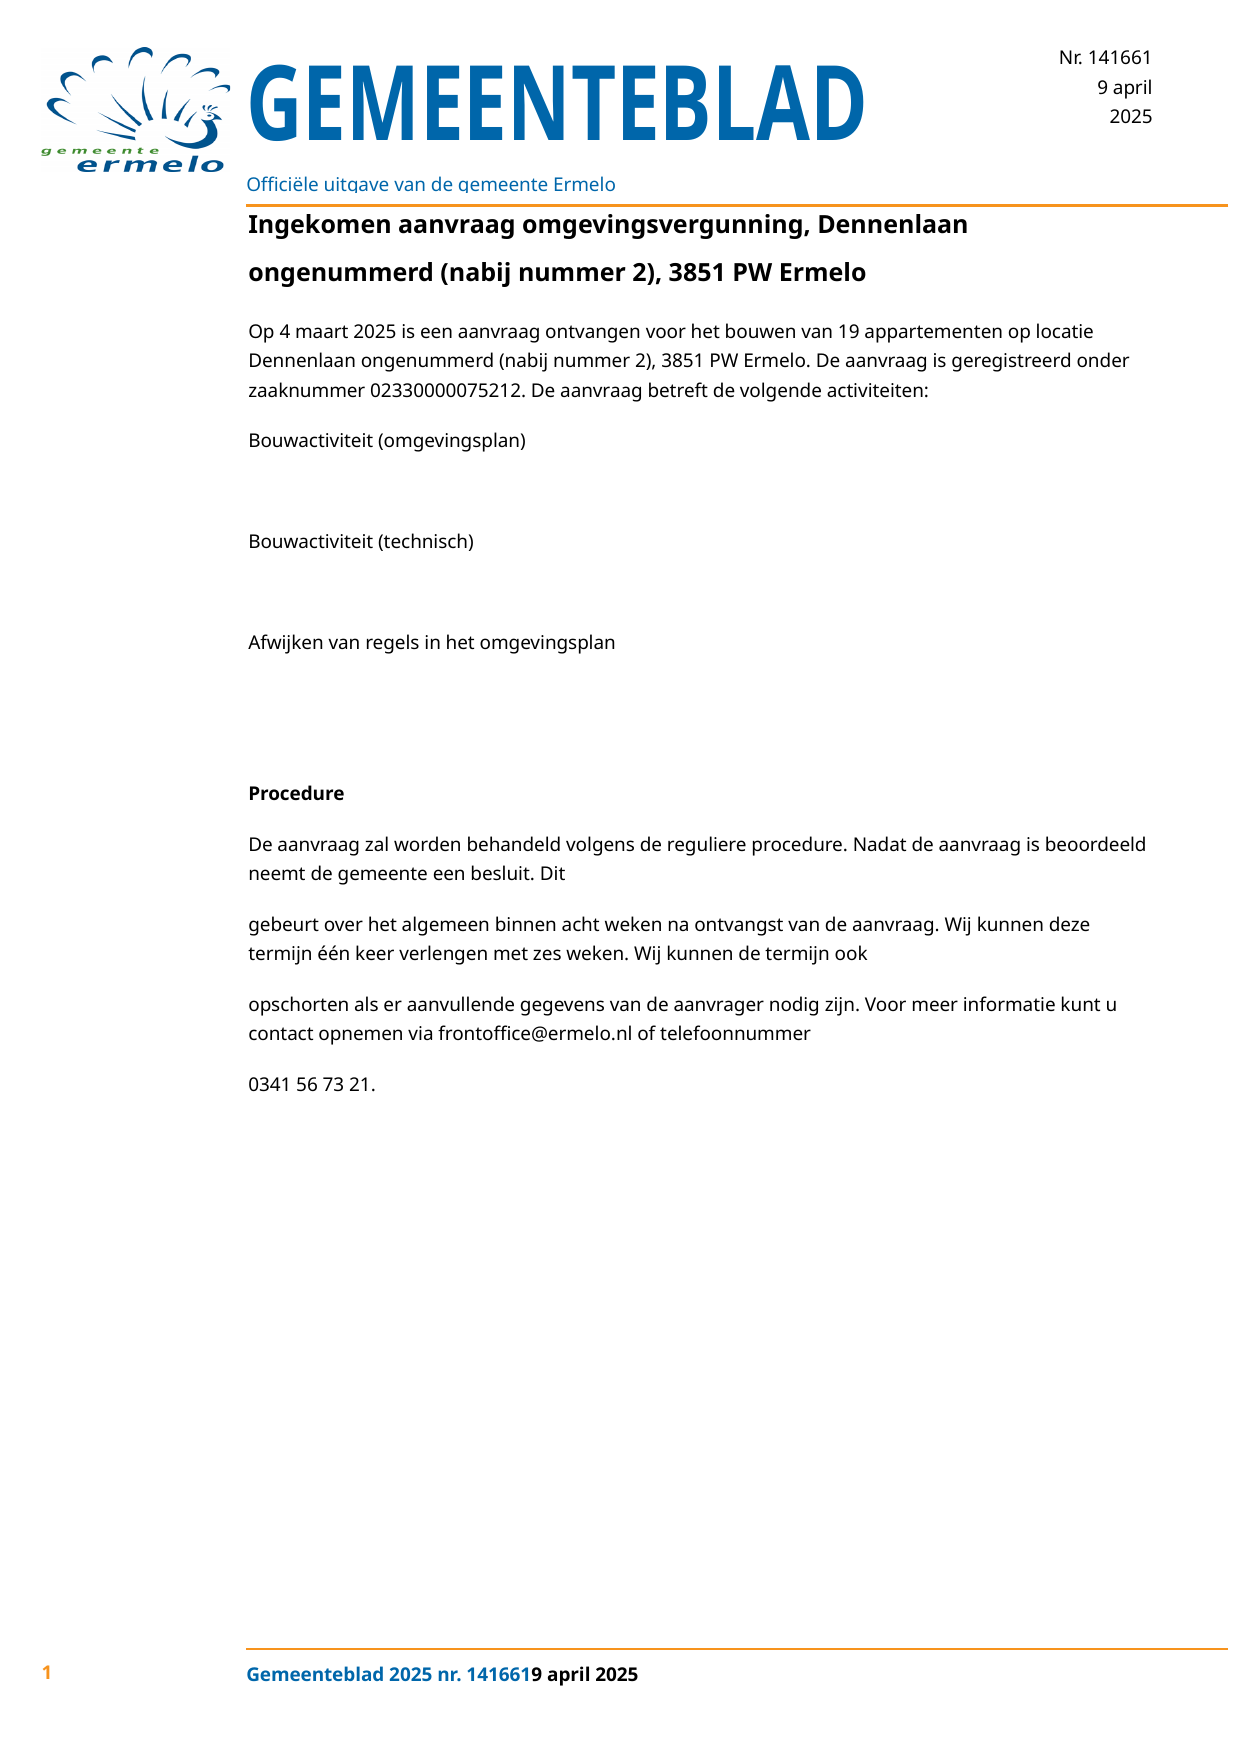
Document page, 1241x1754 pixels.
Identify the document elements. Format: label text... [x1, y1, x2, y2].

text 0341 56 73 21. [248, 1071, 1152, 1097]
text Procedure [248, 780, 1152, 806]
text opschorten als er aanvullende gegevens van de aanvrager nodig zijn. Voor meer informatie kunt u contact opnemen via frontoffice@ermelo.nl of telefoonnummer [248, 991, 1152, 1046]
text Ingekomen aanvraag omgevingsvergunning, Dennenlaan ongenummerd (nabij nummer 2), 3851 PW Ermelo [248, 207, 1152, 288]
picture [41, 47, 231, 172]
text Afwijken van regels in het omgevingsplan [248, 629, 1152, 655]
text Bouwactiviteit (technisch) [248, 528, 1152, 554]
text gebeurt over het algemeen binnen acht weken na ontvangst van de aanvraag. Wij kunnen deze termijn één keer verlengen met zes weken. Wij kunnen de termijn ook [248, 911, 1152, 966]
text De aanvraag zal worden behandeld volgens de reguliere procedure. Nadat de aanvraag is beoordeeld neemt de gemeente een besluit. Dit [248, 831, 1152, 886]
text Op 4 maart 2025 is een aanvraag ontvangen voor het bouwen van 19 appartementen op locatie Dennenlaan ongenummerd (nabij nummer 2), 3851 PW Ermelo. De aanvraag is geregistreerd onder zaaknummer 02330000075212. De aanvraag betreft de volgende activiteiten: [248, 318, 1152, 403]
text Bouwactiviteit (omgevingsplan) [248, 427, 1152, 453]
